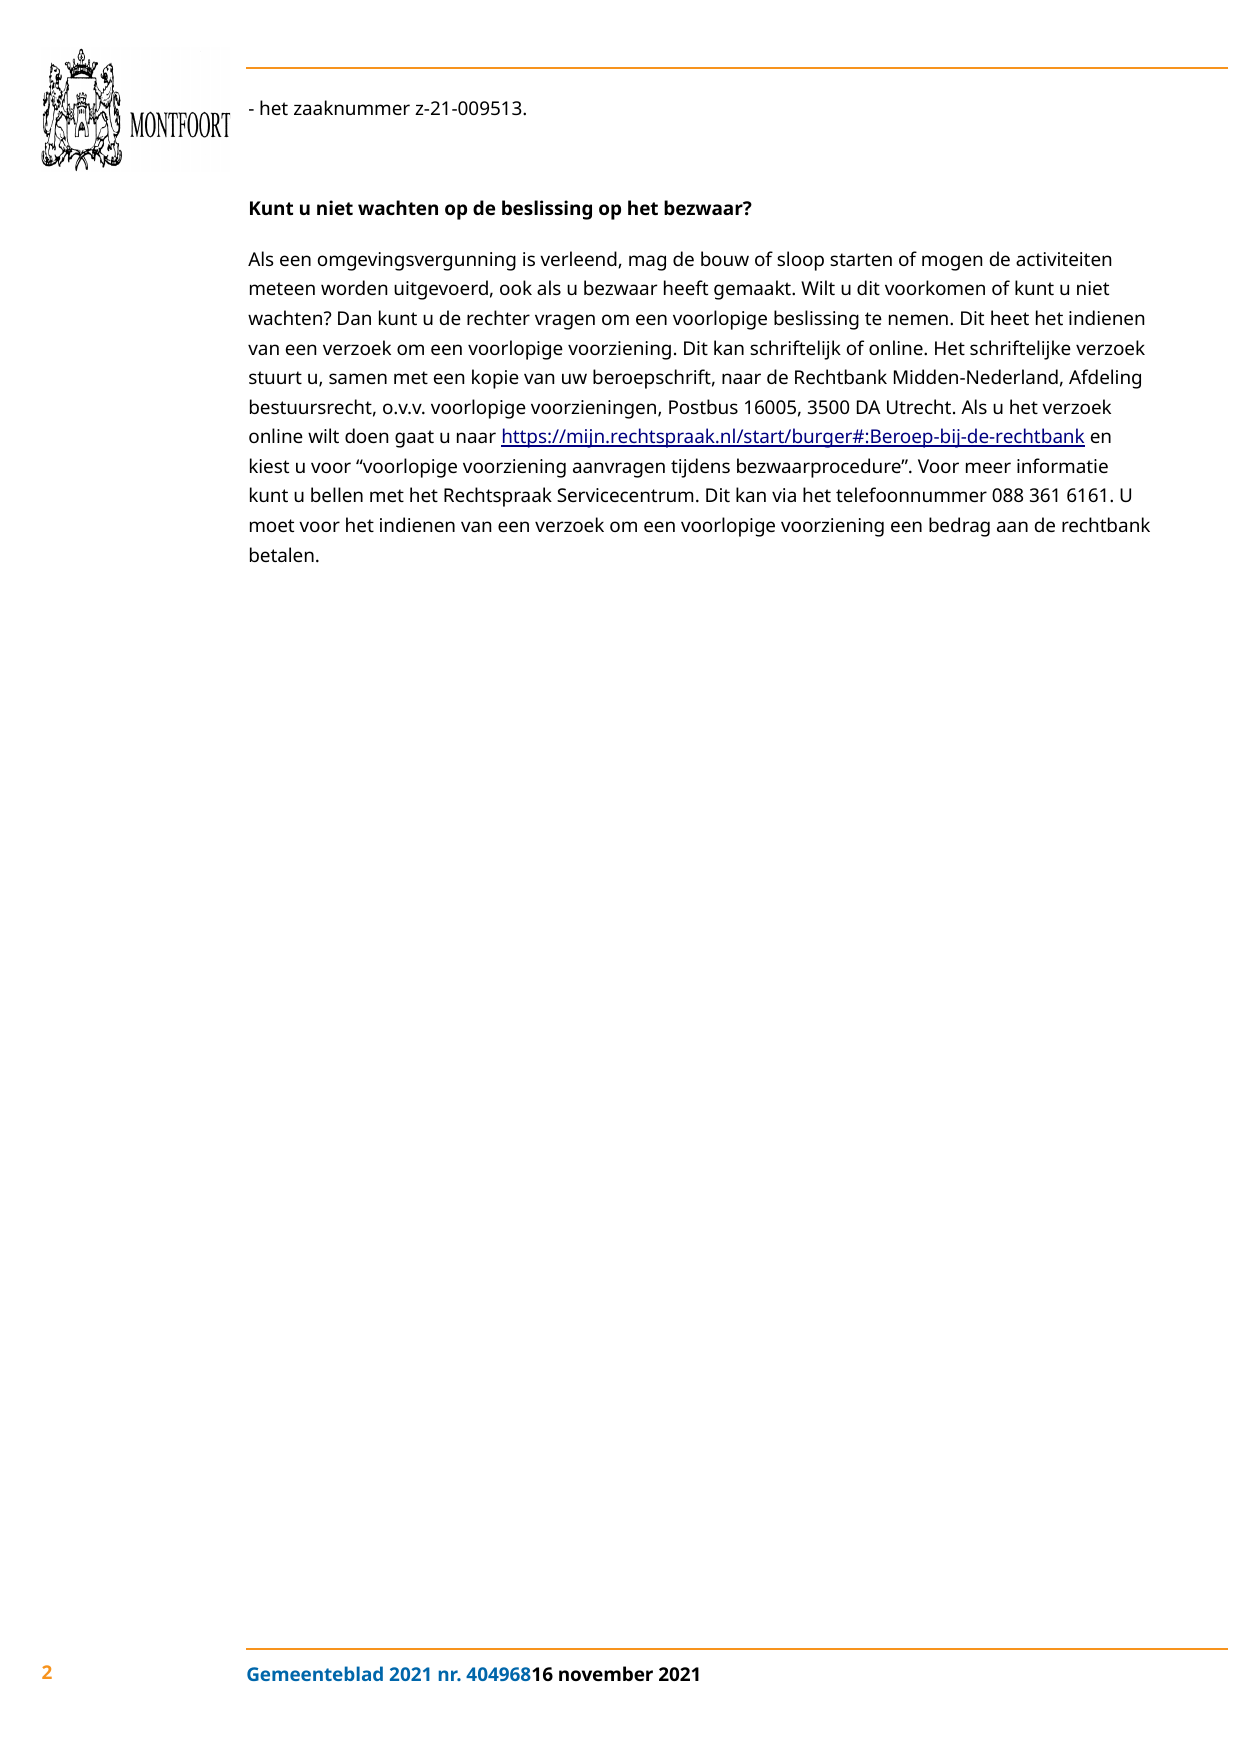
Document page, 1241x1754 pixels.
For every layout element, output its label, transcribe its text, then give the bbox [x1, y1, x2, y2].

picture [41, 47, 231, 172]
text Kunt u niet wachten op de beslissing op het bezwaar? [248, 196, 1152, 221]
text Als een omgevingsvergunning is verleend, mag de bouw of sloop starten of mogen de activiteiten meteen worden uitgevoerd, ook als u bezwaar heeft gemaakt. Wilt u dit voorkomen of kunt u niet wachten? Dan kunt u de rechter vragen om een voorlopige beslissing te nemen. Dit heet het indienen van een verzoek om een voorlopige voorziening. Dit kan schriftelijk of online. Het schriftelijke verzoek stuurt u, samen met een kopie van uw beroepschrift, naar de Rechtbank Midden-Nederland, Afdeling bestuursrecht, o.v.v. voorlopige voorzieningen, Postbus 16005, 3500 DA Utrecht. Als u het verzoek online wilt doen gaat u naar https://mijn.rechtspraak.nl/start/burger#:Beroep-bij-de-rechtbank en kiest u voor “voorlopige voorziening aanvragen tijdens bezwaarprocedure”. Voor meer informatie kunt u bellen met het Rechtspraak Servicecentrum. Dit kan via het telefoonnummer 088 361 6161. U moet voor het indienen van een verzoek om een voorlopige voorziening een bedrag aan de rechtbank betalen. [248, 246, 1152, 568]
text - het zaaknummer z-21-009513. [248, 95, 1152, 121]
